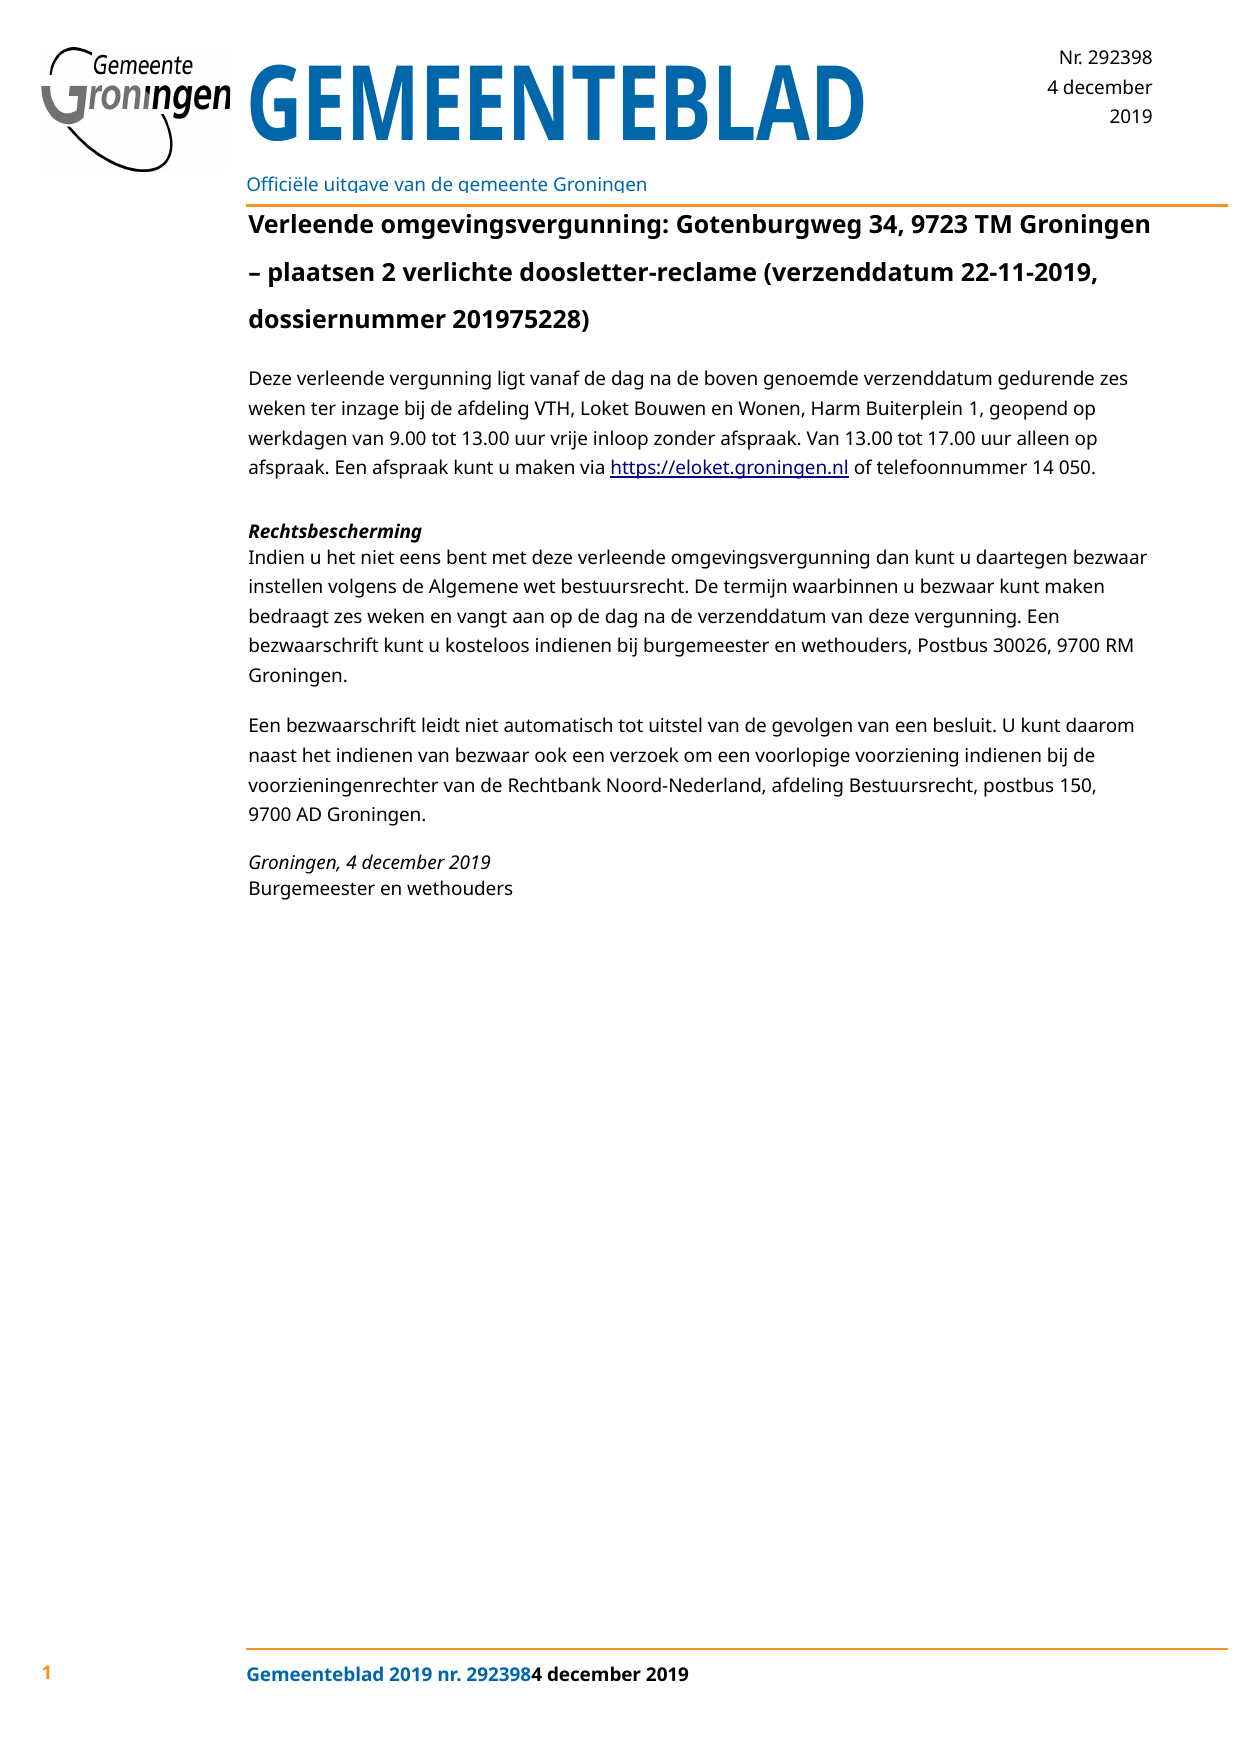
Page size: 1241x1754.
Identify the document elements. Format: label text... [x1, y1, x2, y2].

text Een bezwaarschrift leidt niet automatisch tot uitstel van de gevolgen van een besluit. U kunt daarom naast het indienen van bezwaar ook een verzoek om een voorlopige voorziening indienen bij de voorzieningenrechter van de Rechtbank Noord-Nederland, afdeling Bestuursrecht, postbus 150, 9700 AD Groningen. [248, 713, 1152, 827]
text Burgemeester en wethouders [248, 875, 1152, 901]
picture [41, 47, 231, 172]
text Deze verleende vergunning ligt vanaf de dag na de boven genoemde verzenddatum gedurende zes weken ter inzage bij de afdeling VTH, Loket Bouwen en Wonen, Harm Buiterplein 1, geopend op werkdagen van 9.00 tot 13.00 uur vrije inloop zonder afspraak. Van 13.00 tot 17.00 uur alleen op afspraak. Een afspraak kunt u maken via https://eloket.groningen.nl of telefoonnummer 14 050. [248, 366, 1152, 480]
text Verleende omgevingsvergunning: Gotenburgweg 34, 9723 TM Groningen – plaatsen 2 verlichte doosletter-reclame (verzenddatum 22-11-2019, dossiernummer 201975228) [248, 207, 1152, 336]
text Rechtsbescherming [248, 518, 1152, 544]
text Groningen, 4 december 2019 [248, 849, 1152, 875]
text Indien u het niet eens bent met deze verleende omgevingsvergunning dan kunt u daartegen bezwaar instellen volgens de Algemene wet bestuursrecht. De termijn waarbinnen u bezwaar kunt maken bedraagt zes weken en vangt aan op de dag na de verzenddatum van deze vergunning. Een bezwaarschrift kunt u kosteloos indienen bij burgemeester en wethouders, Postbus 30026, 9700 RM Groningen. [248, 544, 1152, 688]
